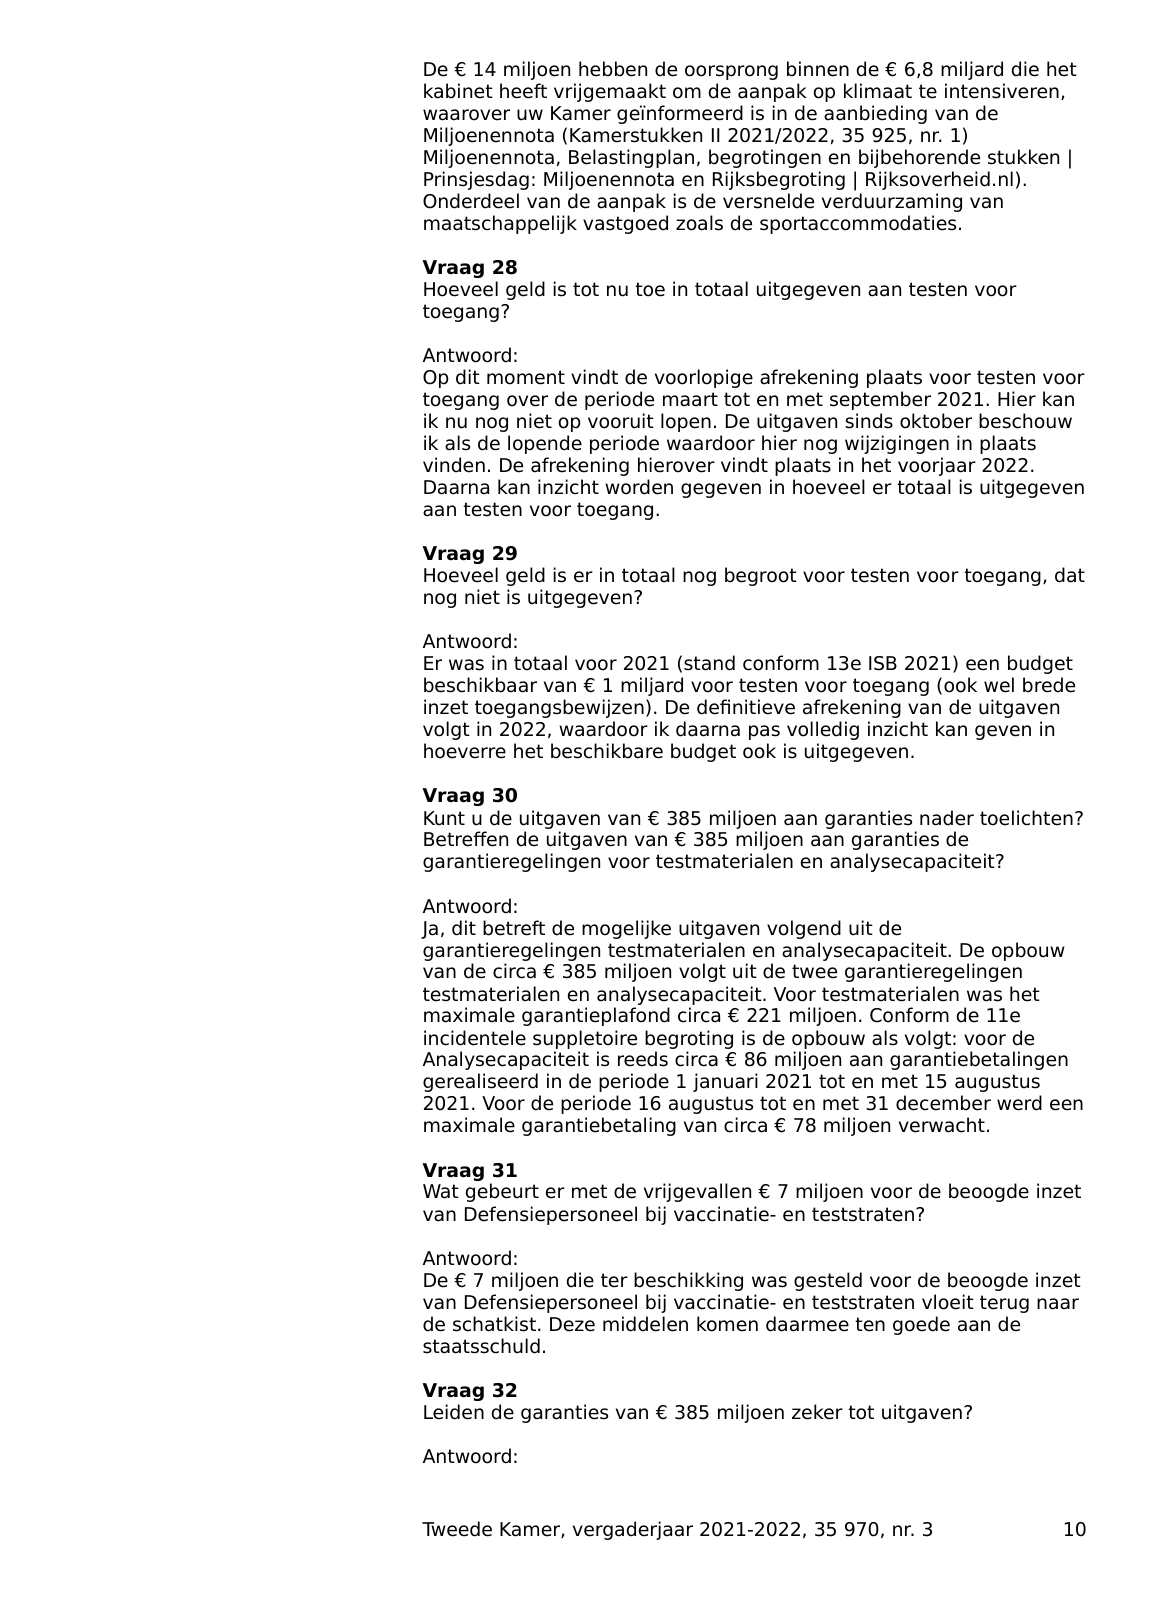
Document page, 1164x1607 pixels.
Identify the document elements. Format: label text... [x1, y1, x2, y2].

text De € 7 miljoen die ter beschikking was gesteld voor de beoogde inzet van Defensiepersoneel bij vaccinatie- en teststraten vloeit terug naar de schatkist. Deze middelen komen daarmee ten goede aan de staatsschuld. [422, 1269, 1087, 1357]
text Antwoord: [422, 631, 1087, 653]
text Kunt u de uitgaven van € 385 miljoen aan garanties nader toelichten? Betreffen de uitgaven van € 385 miljoen aan garanties de garantieregelingen voor testmaterialen en analysecapaciteit? [422, 807, 1087, 873]
text Hoeveel geld is er in totaal nog begroot voor testen voor toegang, dat nog niet is uitgegeven? [422, 565, 1087, 609]
text Antwoord: [422, 1248, 1087, 1269]
subtitle Vraag 31 [422, 1159, 1087, 1181]
text Wat gebeurt er met de vrijgevallen € 7 miljoen voor de beoogde inzet van Defensiepersoneel bij vaccinatie- en teststraten? [422, 1181, 1087, 1225]
text Op dit moment vindt de voorlopige afrekening plaats voor testen voor toegang over de periode maart tot en met september 2021. Hier kan ik nu nog niet op vooruit lopen. De uitgaven sinds oktober beschouw ik als de lopende periode waardoor hier nog wijzigingen in plaats vinden. De afrekening hierover vindt plaats in het voorjaar 2022. Daarna kan inzicht worden gegeven in hoeveel er totaal is uitgegeven aan testen voor toegang. [422, 367, 1087, 521]
text Ja, dit betreft de mogelijke uitgaven volgend uit de garantieregelingen testmaterialen en analysecapaciteit. De opbouw van de circa € 385 miljoen volgt uit de twee garantieregelingen testmaterialen en analysecapaciteit. Voor testmaterialen was het maximale garantieplafond circa € 221 miljoen. Conform de 11e incidentele suppletoire begroting is de opbouw als volgt: voor de Analysecapaciteit is reeds circa € 86 miljoen aan garantiebetalingen gerealiseerd in de periode 1 januari 2021 tot en met 15 augustus 2021. Voor de periode 16 augustus tot en met 31 december werd een maximale garantiebetaling van circa € 78 miljoen verwacht. [422, 917, 1087, 1137]
text Leiden de garanties van € 385 miljoen zeker tot uitgaven? [422, 1402, 1087, 1424]
text Hoeveel geld is tot nu toe in totaal uitgegeven aan testen voor toegang? [422, 279, 1087, 323]
text Antwoord: [422, 345, 1087, 367]
text De € 14 miljoen hebben de oorsprong binnen de € 6,8 miljard die het kabinet heeft vrijgemaakt om de aanpak op klimaat te intensiveren, waarover uw Kamer geïnformeerd is in de aanbieding van de Miljoenennota (Kamerstukken II 2021/2022, 35 925, nr. 1) Miljoenennota, Belastingplan, begrotingen en bijbehorende stukken | Prinsjesdag: Miljoenennota en Rijksbegroting | Rijksoverheid.nl). Onderdeel van de aanpak is de versnelde verduurzaming van maatschappelijk vastgoed zoals de sportaccommodaties. [422, 59, 1087, 235]
subtitle Vraag 28 [422, 257, 1087, 279]
subtitle Vraag 32 [422, 1380, 1087, 1402]
text Antwoord: [422, 1446, 1087, 1468]
text Er was in totaal voor 2021 (stand conform 13e ISB 2021) een budget beschikbaar van € 1 miljard voor testen voor toegang (ook wel brede inzet toegangsbewijzen). De definitieve afrekening van de uitgaven volgt in 2022, waardoor ik daarna pas volledig inzicht kan geven in hoeverre het beschikbare budget ook is uitgegeven. [422, 653, 1087, 763]
subtitle Vraag 29 [422, 543, 1087, 565]
text Antwoord: [422, 896, 1087, 917]
subtitle Vraag 30 [422, 785, 1087, 807]
